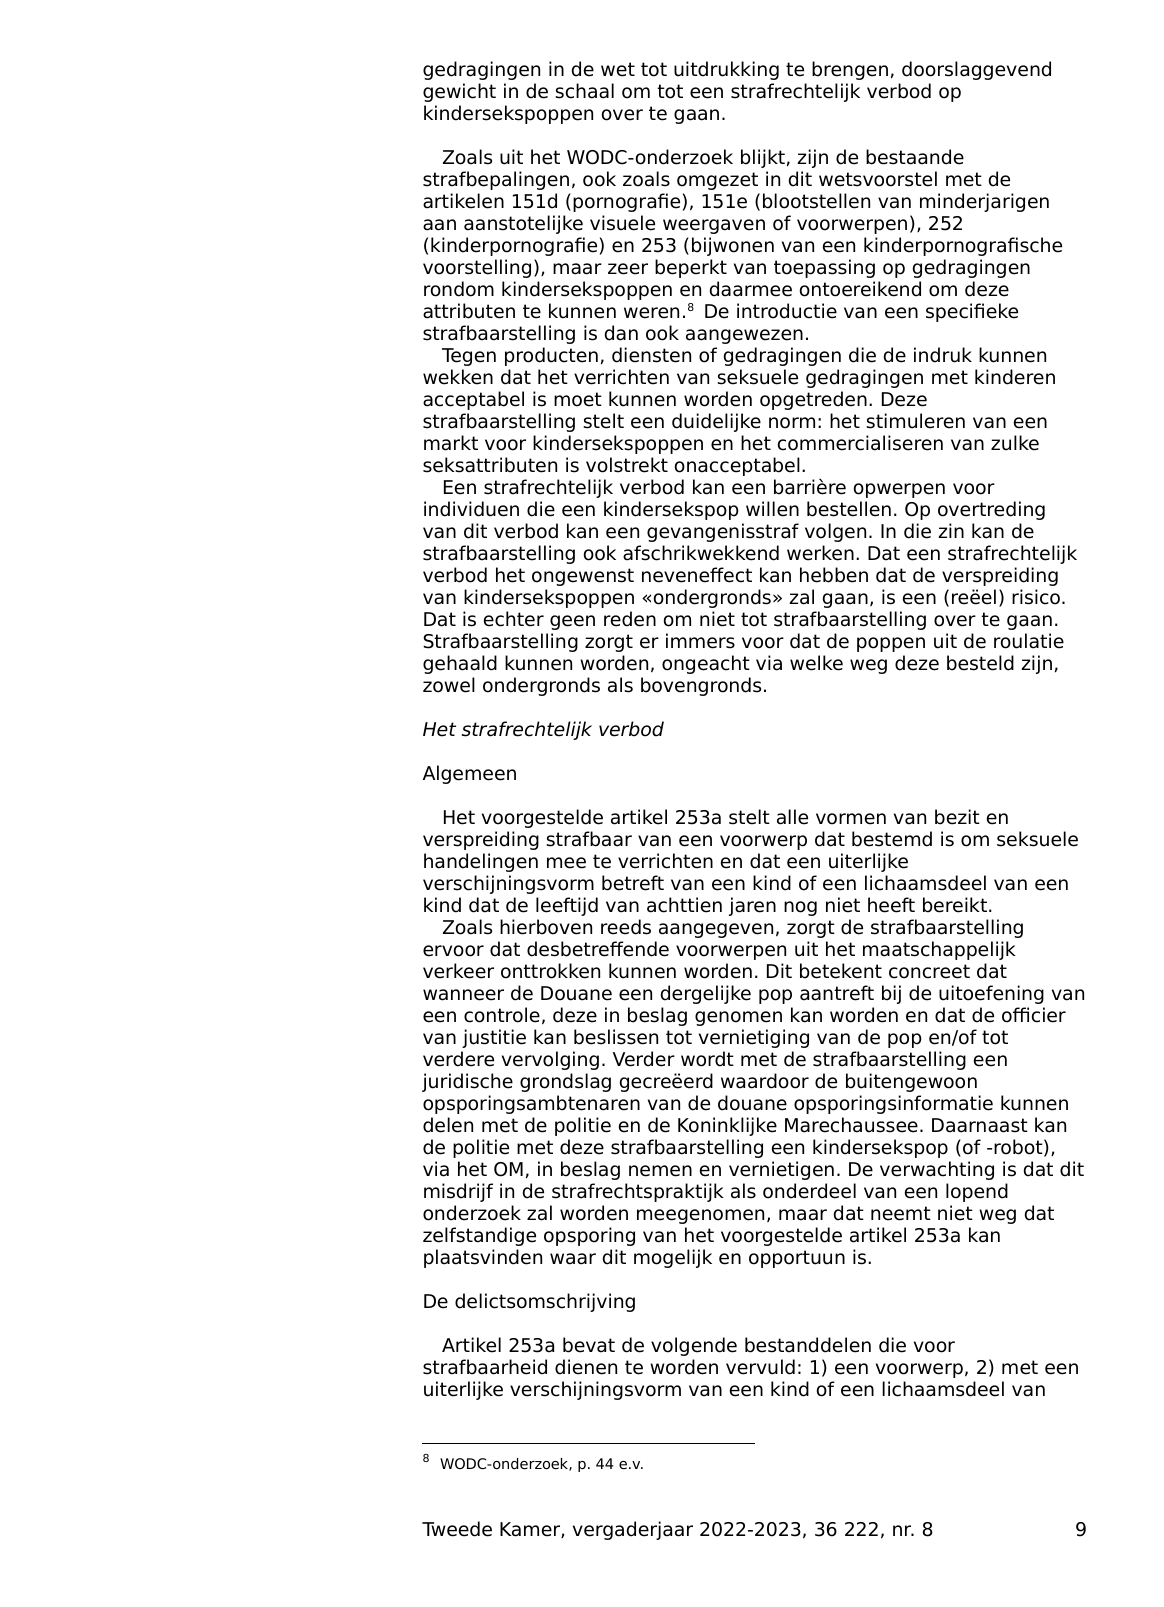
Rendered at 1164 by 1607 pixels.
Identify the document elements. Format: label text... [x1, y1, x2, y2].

text WODC-onderzoek, p. 44 e.v. [422, 1452, 1087, 1474]
text Een strafrechtelijk verbod kan een barrière opwerpen voor individuen die een kindersekspop willen bestellen. Op overtreding van dit verbod kan een gevangenisstraf volgen. In die zin kan de strafbaarstelling ook afschrikwekkend werken. Dat een strafrechtelijk verbod het ongewenst neveneffect kan hebben dat de verspreiding van kindersekspoppen «ondergronds» zal gaan, is een (reëel) risico. Dat is echter geen reden om niet tot strafbaarstelling over te gaan. Strafbaarstelling zorgt er immers voor dat de poppen uit de roulatie gehaald kunnen worden, ongeacht via welke weg deze besteld zijn, zowel ondergronds als bovengronds. [422, 477, 1087, 697]
subtitle Algemeen [422, 763, 1087, 785]
text gedragingen in de wet tot uitdrukking te brengen, doorslaggevend gewicht in de schaal om tot een strafrechtelijk verbod op kindersekspoppen over te gaan. [422, 59, 1087, 125]
subtitle De delictsomschrijving [422, 1291, 1087, 1313]
text Zoals hierboven reeds aangegeven, zorgt de strafbaarstelling ervoor dat desbetreffende voorwerpen uit het maatschappelijk verkeer onttrokken kunnen worden. Dit betekent concreet dat wanneer de Douane een dergelijke pop aantreft bij de uitoefening van een controle, deze in beslag genomen kan worden en dat de officier van justitie kan beslissen tot vernietiging van de pop en/of tot verdere vervolging. Verder wordt met de strafbaarstelling een juridische grondslag gecreëerd waardoor de buitengewoon opsporingsambtenaren van de douane opsporingsinformatie kunnen delen met de politie en de Koninklijke Marechaussee. Daarnaast kan de politie met deze strafbaarstelling een kindersekspop (of -robot), via het OM, in beslag nemen en vernietigen. De verwachting is dat dit misdrijf in de strafrechtspraktijk als onderdeel van een lopend onderzoek zal worden meegenomen, maar dat neemt niet weg dat zelfstandige opsporing van het voorgestelde artikel 253a kan plaatsvinden waar dit mogelijk en opportuun is. [422, 917, 1087, 1269]
text Zoals uit het WODC-onderzoek blijkt, zijn de bestaande strafbepalingen, ook zoals omgezet in dit wetsvoorstel met de artikelen 151d (pornografie), 151e (blootstellen van minderjarigen aan aanstotelijke visuele weergaven of voorwerpen), 252 (kinderpornografie) en 253 (bijwonen van een kinderpornografische voorstelling), maar zeer beperkt van toepassing op gedragingen rondom kindersekspoppen en daarmee ontoereikend om deze attributen te kunnen weren. De introductie van een specifieke strafbaarstelling is dan ook aangewezen. [422, 147, 1087, 345]
subtitle Het strafrechtelijk verbod [422, 719, 1087, 741]
text Tegen producten, diensten of gedragingen die de indruk kunnen wekken dat het verrichten van seksuele gedragingen met kinderen acceptabel is moet kunnen worden opgetreden. Deze strafbaarstelling stelt een duidelijke norm: het stimuleren van een markt voor kindersekspoppen en het commercialiseren van zulke seksattributen is volstrekt onacceptabel. [422, 345, 1087, 477]
text Artikel 253a bevat de volgende bestanddelen die voor strafbaarheid dienen te worden vervuld: 1) een voorwerp, 2) met een uiterlijke verschijningsvorm van een kind of een lichaamsdeel van [422, 1335, 1087, 1401]
text Het voorgestelde artikel 253a stelt alle vormen van bezit en verspreiding strafbaar van een voorwerp dat bestemd is om seksuele handelingen mee te verrichten en dat een uiterlijke verschijningsvorm betreft van een kind of een lichaamsdeel van een kind dat de leeftijd van achttien jaren nog niet heeft bereikt. [422, 807, 1087, 917]
